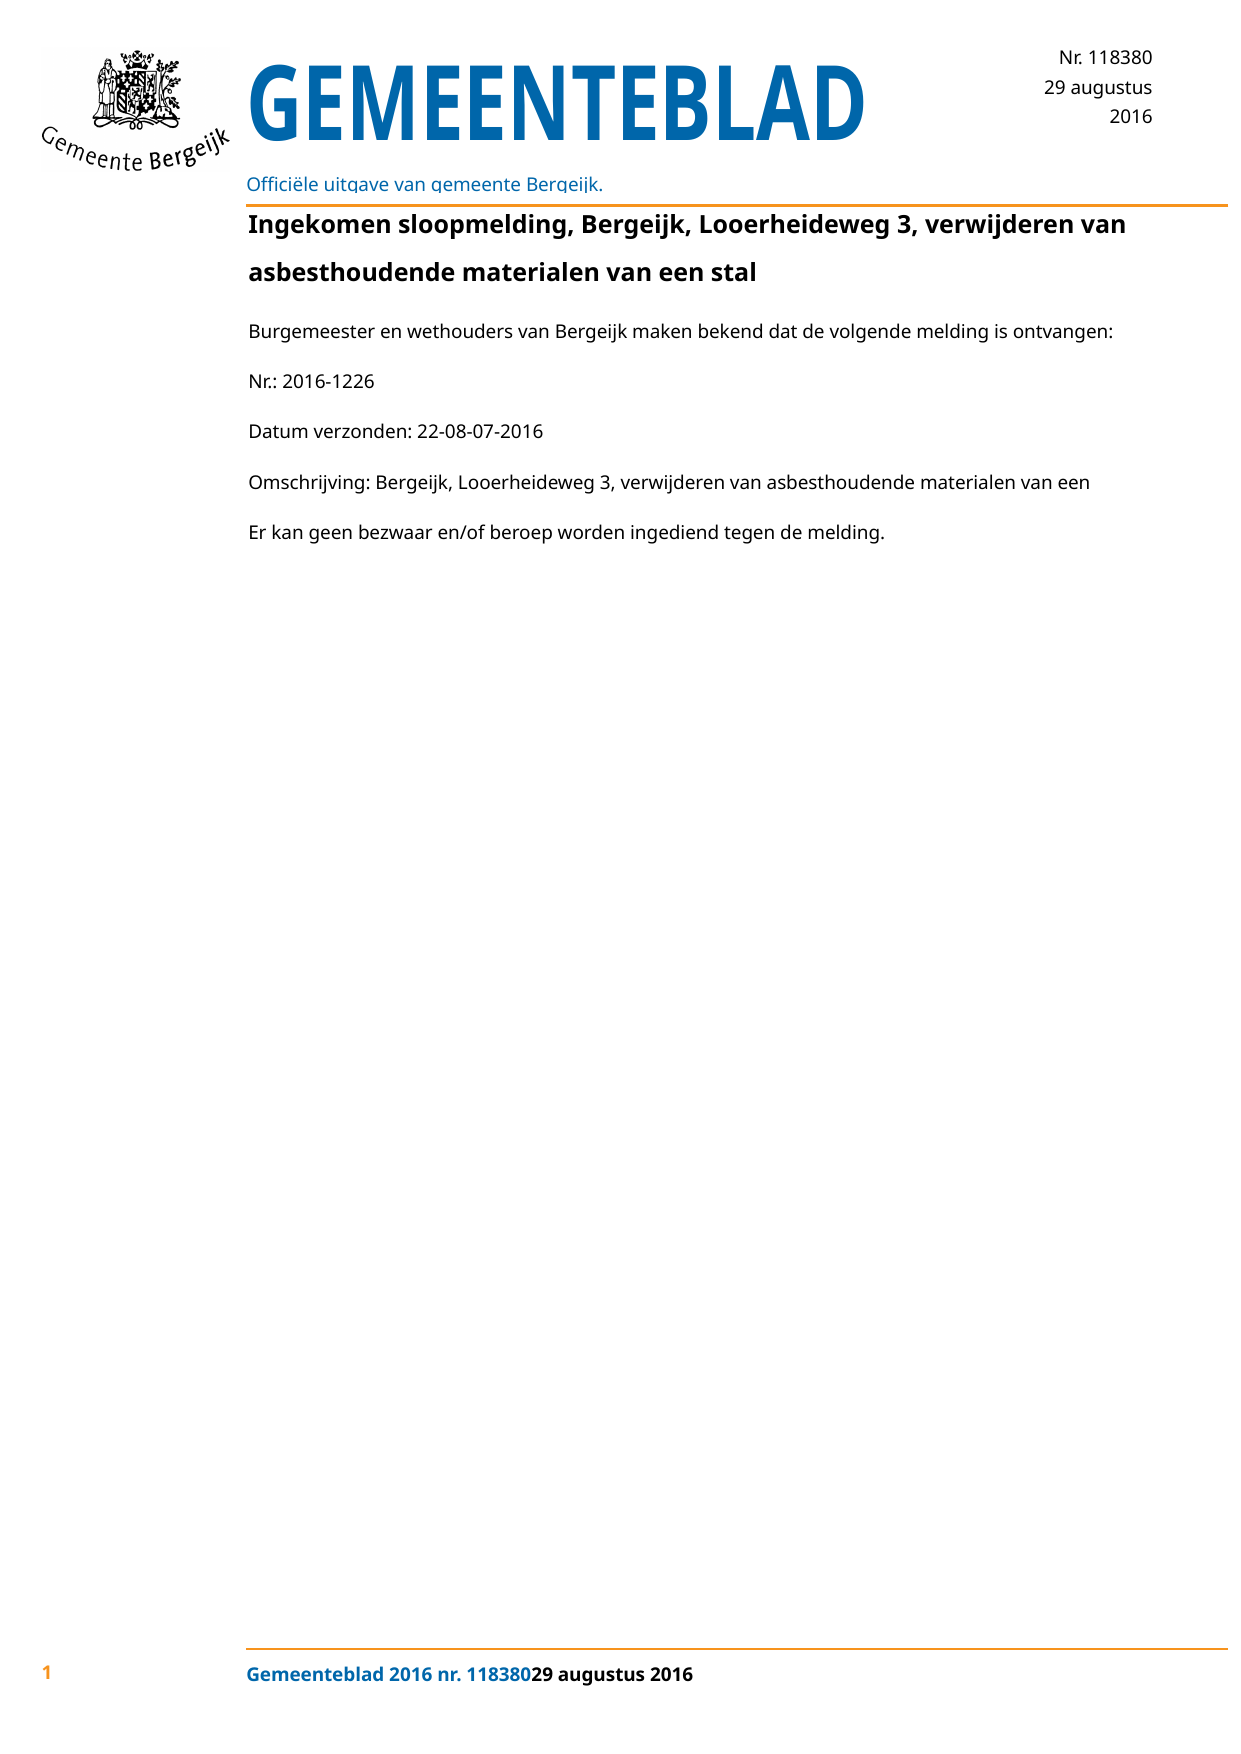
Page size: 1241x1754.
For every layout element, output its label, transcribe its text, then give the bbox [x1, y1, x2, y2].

text Omschrijving: Bergeijk, Looerheideweg 3, verwijderen van asbesthoudende materialen van een [248, 469, 1152, 495]
text Nr.: 2016-1226 [248, 368, 1152, 394]
text Burgemeester en wethouders van Bergeijk maken bekend dat de volgende melding is ontvangen: [248, 318, 1152, 344]
text Er kan geen bezwaar en/of beroep worden ingediend tegen de melding. [248, 519, 1152, 545]
text Ingekomen sloopmelding, Bergeijk, Looerheideweg 3, verwijderen van asbesthoudende materialen van een stal [248, 207, 1152, 288]
text Datum verzonden: 22-08-07-2016 [248, 419, 1152, 444]
picture [41, 47, 231, 172]
